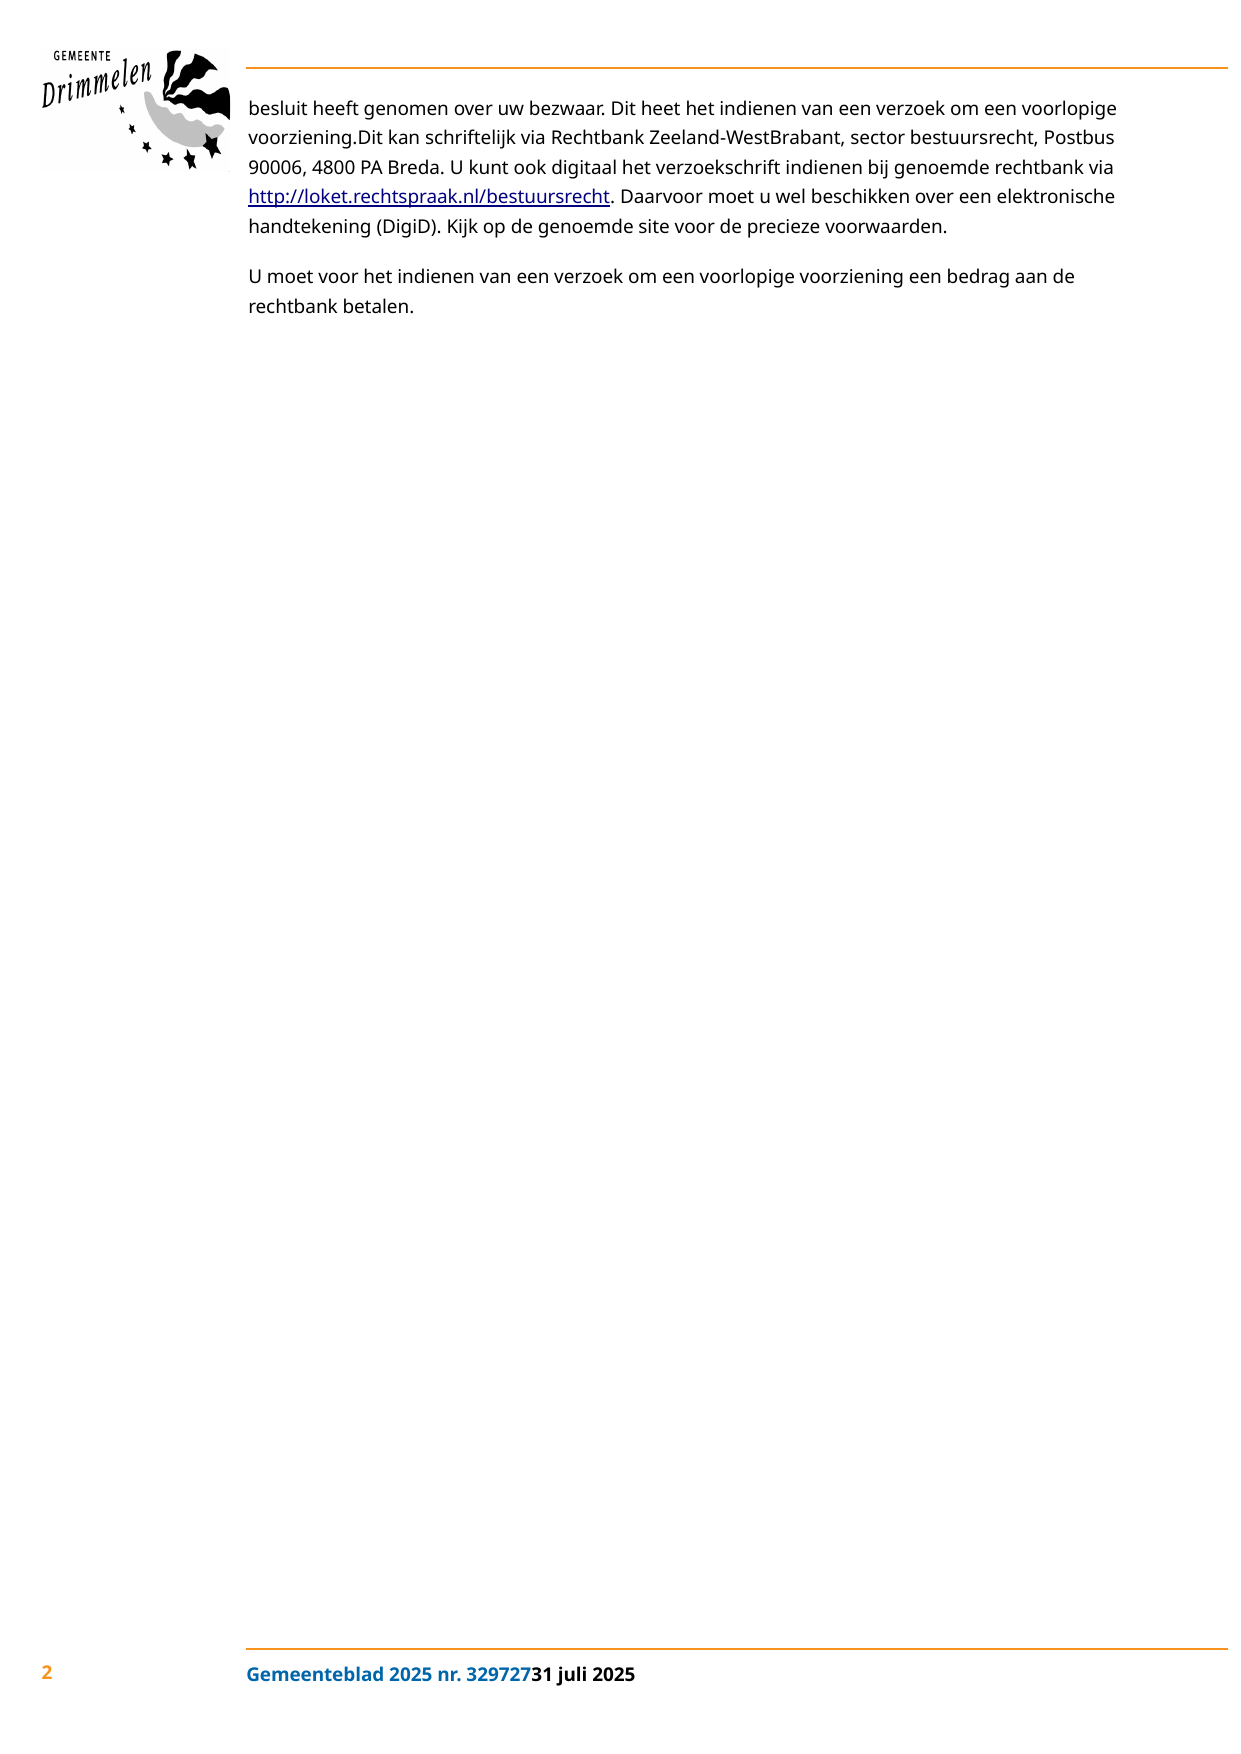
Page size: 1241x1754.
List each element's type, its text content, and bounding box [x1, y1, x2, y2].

text U moet voor het indienen van een verzoek om een voorlopige voorziening een bedrag aan de rechtbank betalen. [248, 263, 1152, 319]
picture [41, 47, 231, 172]
text besluit heeft genomen over uw bezwaar. Dit heet het indienen van een verzoek om een voorlopige voorziening.Dit kan schriftelijk via Rechtbank Zeeland-WestBrabant, sector bestuursrecht, Postbus 90006, 4800 PA Breda. U kunt ook digitaal het verzoekschrift indienen bij genoemde rechtbank via http://loket.rechtspraak.nl/bestuursrecht. Daarvoor moet u wel beschikken over een elektronische handtekening (DigiD). Kijk op de genoemde site voor de precieze voorwaarden. [248, 95, 1152, 239]
